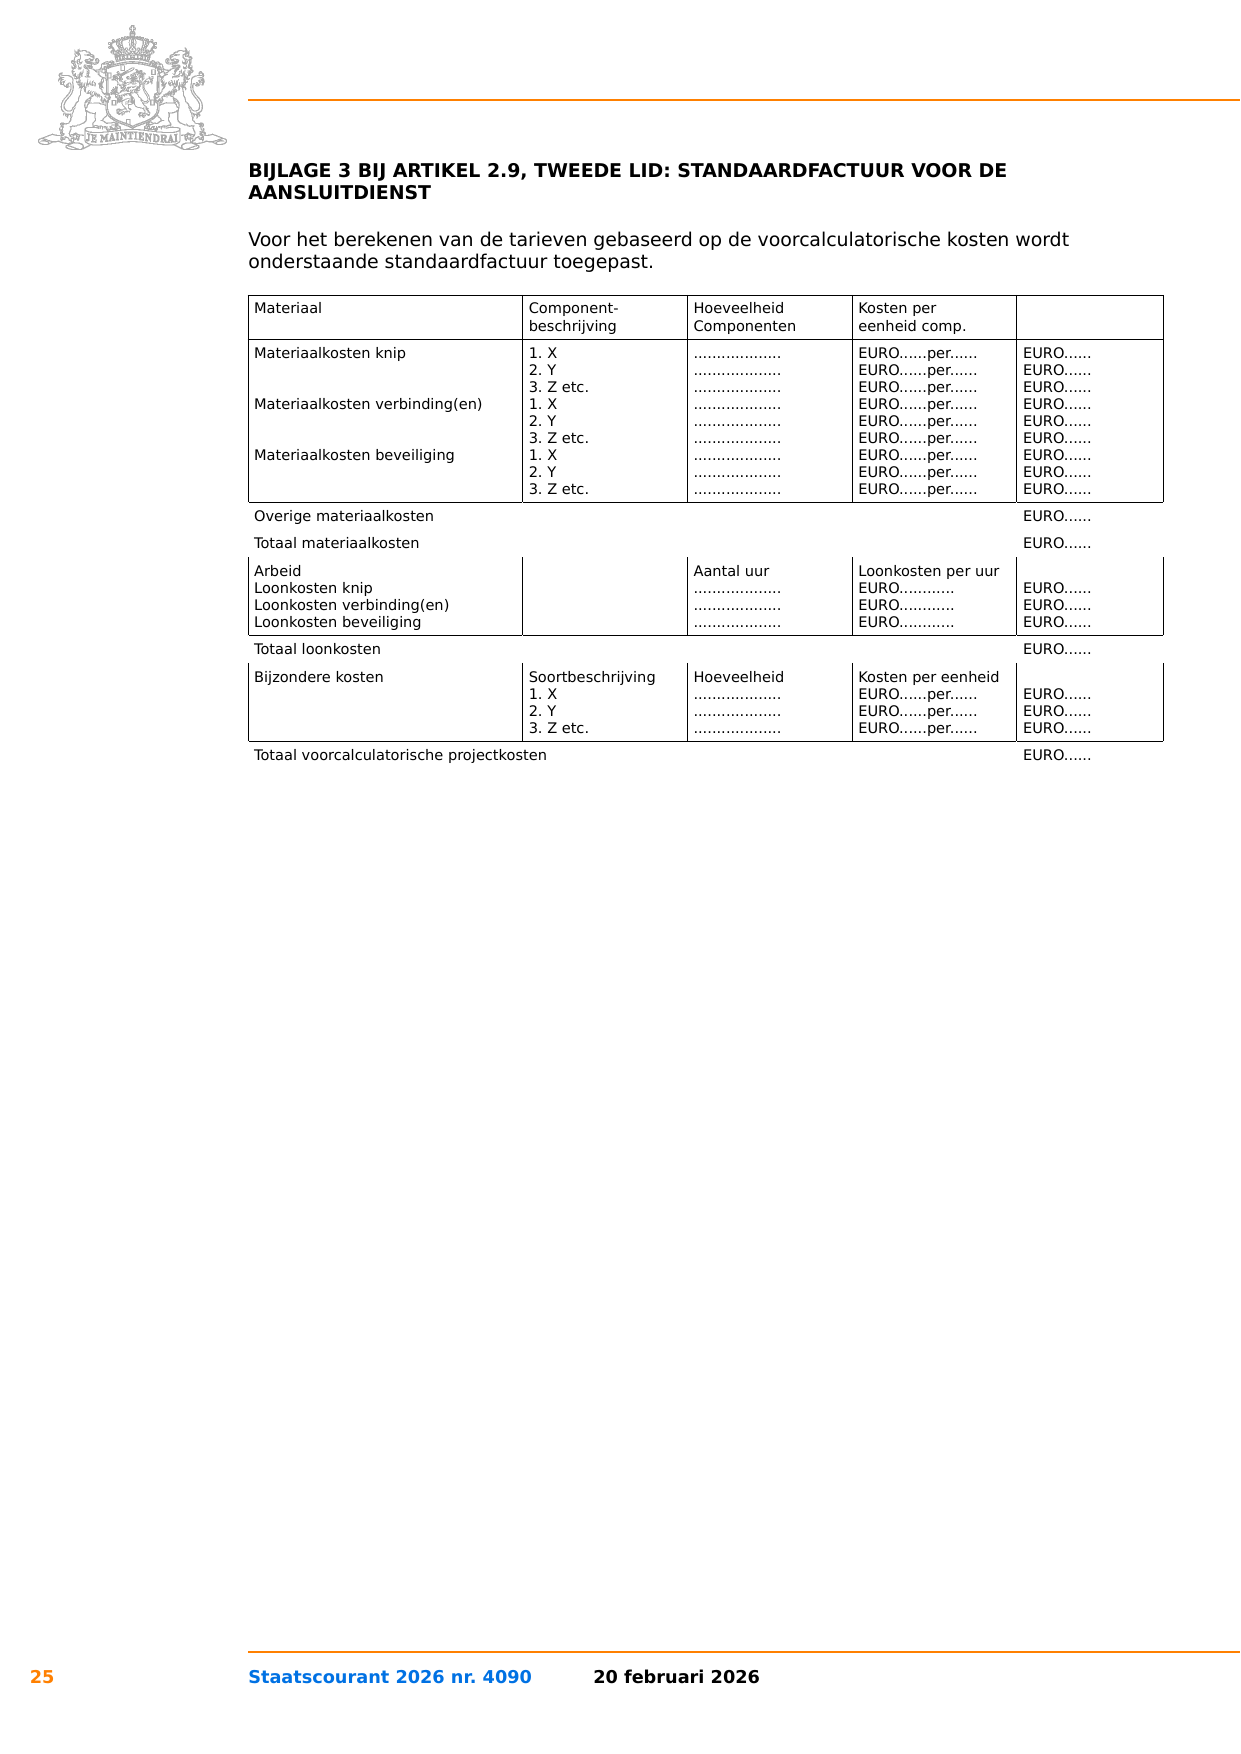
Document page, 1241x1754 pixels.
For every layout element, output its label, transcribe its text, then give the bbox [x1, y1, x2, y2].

table_cell [523, 614, 687, 635]
table_cell Overige materiaalkosten [249, 503, 522, 530]
table_cell [523, 580, 687, 597]
table_cell Loonkosten per uur [853, 558, 1016, 580]
table_cell Arbeid [249, 558, 522, 580]
table_cell ................... ................... ................... [688, 447, 852, 502]
table_cell EURO...... EURO...... EURO...... [1017, 686, 1163, 741]
table_cell [1017, 664, 1163, 686]
table_cell 1. X 2. Y 3. Z etc. [523, 396, 687, 447]
table_cell 1. X 2. Y 3. Z etc. [523, 340, 687, 396]
table_cell EURO...... [1017, 531, 1163, 557]
table_cell ................... ................... ................... [688, 686, 852, 741]
table_cell EURO...... [1017, 636, 1163, 663]
table_cell Hoeveelheid [688, 664, 852, 686]
table_cell 1. X 2. Y 3. Z etc. [523, 686, 687, 741]
table_cell [523, 558, 687, 580]
table_cell EURO...... [1017, 503, 1163, 530]
table_cell EURO...... EURO...... EURO...... [1017, 447, 1163, 502]
table_cell Materiaalkosten verbinding(en) [249, 396, 522, 447]
table_cell ................... [688, 614, 852, 635]
table_cell EURO............ [853, 580, 1016, 597]
table_header Hoeveelheid Componenten [688, 296, 852, 339]
table_cell Loonkosten verbinding(en) [249, 597, 522, 614]
picture [38, 25, 227, 150]
table_cell [523, 597, 687, 614]
table_cell [523, 503, 1016, 557]
table_cell Totaal materiaalkosten [249, 531, 522, 557]
table_cell Materiaalkosten beveiliging [249, 447, 522, 502]
table_cell EURO...... [1017, 614, 1163, 635]
table_cell 1. X 2. Y 3. Z etc. [523, 447, 687, 502]
table_cell ................... ................... ................... [688, 340, 852, 396]
table_cell EURO...... [1017, 597, 1163, 614]
table_cell Totaal loonkosten [249, 636, 522, 663]
table_cell [249, 686, 522, 741]
table_cell Soortbeschrijving [523, 664, 687, 686]
table_cell EURO......per...... EURO......per...... EURO......per...... [853, 447, 1016, 502]
table_cell EURO...... EURO...... EURO...... [1017, 340, 1163, 396]
table_header Component- beschrijving [523, 296, 687, 339]
table_cell EURO......per...... EURO......per...... EURO......per...... [853, 396, 1016, 447]
table_cell Totaal voorcalculatorische projectkosten [249, 742, 1016, 768]
table_header [1017, 296, 1163, 339]
table_cell ................... [688, 580, 852, 597]
table_cell EURO......per...... EURO......per...... EURO......per...... [853, 340, 1016, 396]
table_cell Aantal uur [688, 558, 852, 580]
subtitle BIJLAGE 3 BIJ ARTIKEL 2.9, TWEEDE LID: STANDAARDFACTUUR VOOR DE AANSLUITDIENST [248, 160, 1163, 204]
table_cell [1017, 558, 1163, 580]
text Voor het berekenen van de tarieven gebaseerd op de voorcalculatorische kosten wordt onderstaande standaardfactuur toegepast. [248, 229, 1163, 273]
table_cell [523, 636, 1016, 663]
table_header Materiaal [249, 296, 522, 339]
table_cell EURO...... [1017, 580, 1163, 597]
table_cell EURO...... [1017, 742, 1163, 768]
table_header Kosten per eenheid comp. [853, 296, 1016, 339]
table_cell Materiaalkosten knip [249, 340, 522, 396]
table_cell Loonkosten beveiliging [249, 614, 522, 635]
table_cell EURO...... EURO...... EURO...... [1017, 396, 1163, 447]
table_cell EURO......per...... EURO......per...... EURO......per...... [853, 686, 1016, 741]
table_cell Kosten per eenheid [853, 664, 1016, 686]
table_cell EURO............ [853, 597, 1016, 614]
table_cell EURO............ [853, 614, 1016, 635]
table_cell ................... ................... ................... [688, 396, 852, 447]
table_cell ................... [688, 597, 852, 614]
table_cell Loonkosten knip [249, 580, 522, 597]
table_cell Bijzondere kosten [249, 664, 522, 686]
